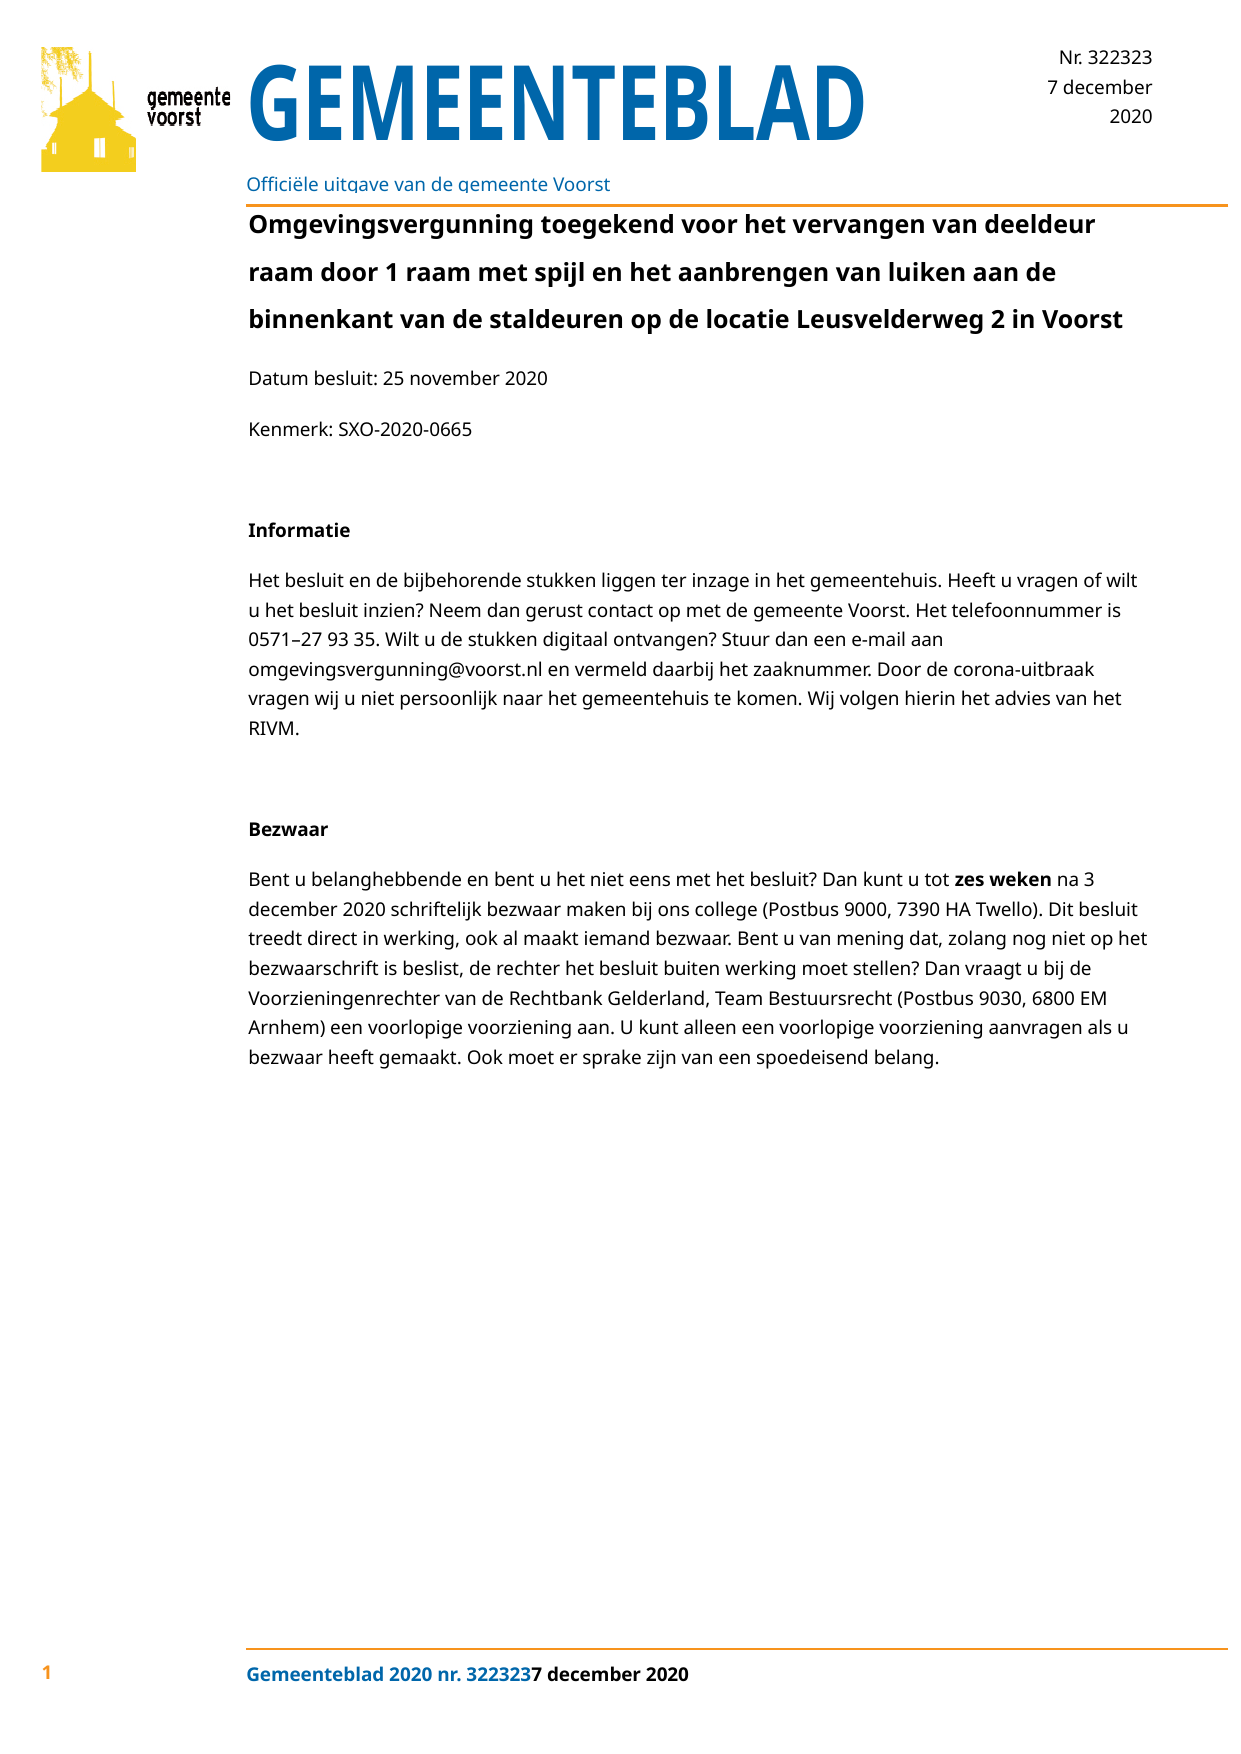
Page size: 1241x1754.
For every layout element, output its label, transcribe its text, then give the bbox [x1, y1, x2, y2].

text Omgevingsvergunning toegekend voor het vervangen van deeldeur raam door 1 raam met spijl en het aanbrengen van luiken aan de binnenkant van de staldeuren op de locatie Leusvelderweg 2 in Voorst [248, 207, 1152, 336]
picture [41, 47, 231, 172]
text Informatie [248, 517, 1152, 542]
text Bezwaar [248, 816, 1152, 842]
text Kenmerk: SXO-2020-0665 [248, 416, 1152, 442]
text Het besluit en de bijbehorende stukken liggen ter inzage in het gemeentehuis. Heeft u vragen of wilt u het besluit inzien? Neem dan gerust contact op met de gemeente Voorst. Het telefoonnummer is 0571–27 93 35. Wilt u de stukken digitaal ontvangen? Stuur dan een e-mail aan omgevingsvergunning@voorst.nl en vermeld daarbij het zaaknummer. Door de corona-uitbraak vragen wij u niet persoonlijk naar het gemeentehuis te komen. Wij volgen hierin het advies van het RIVM. [248, 567, 1152, 741]
text Datum besluit: 25 november 2020 [248, 366, 1152, 391]
text Bent u belanghebbende en bent u het niet eens met het besluit? Dan kunt u tot zes weken na 3 december 2020 schriftelijk bezwaar maken bij ons college (Postbus 9000, 7390 HA Twello). Dit besluit treedt direct in werking, ook al maakt iemand bezwaar. Bent u van mening dat, zolang nog niet op het bezwaarschrift is beslist, de rechter het besluit buiten werking moet stellen? Dan vraagt u bij de Voorzieningenrechter van de Rechtbank Gelderland, Team Bestuursrecht (Postbus 9030, 6800 EM Arnhem) een voorlopige voorziening aan. U kunt alleen een voorlopige voorziening aanvragen als u bezwaar heeft gemaakt. Ook moet er sprake zijn van een spoedeisend belang. [248, 866, 1152, 1069]
